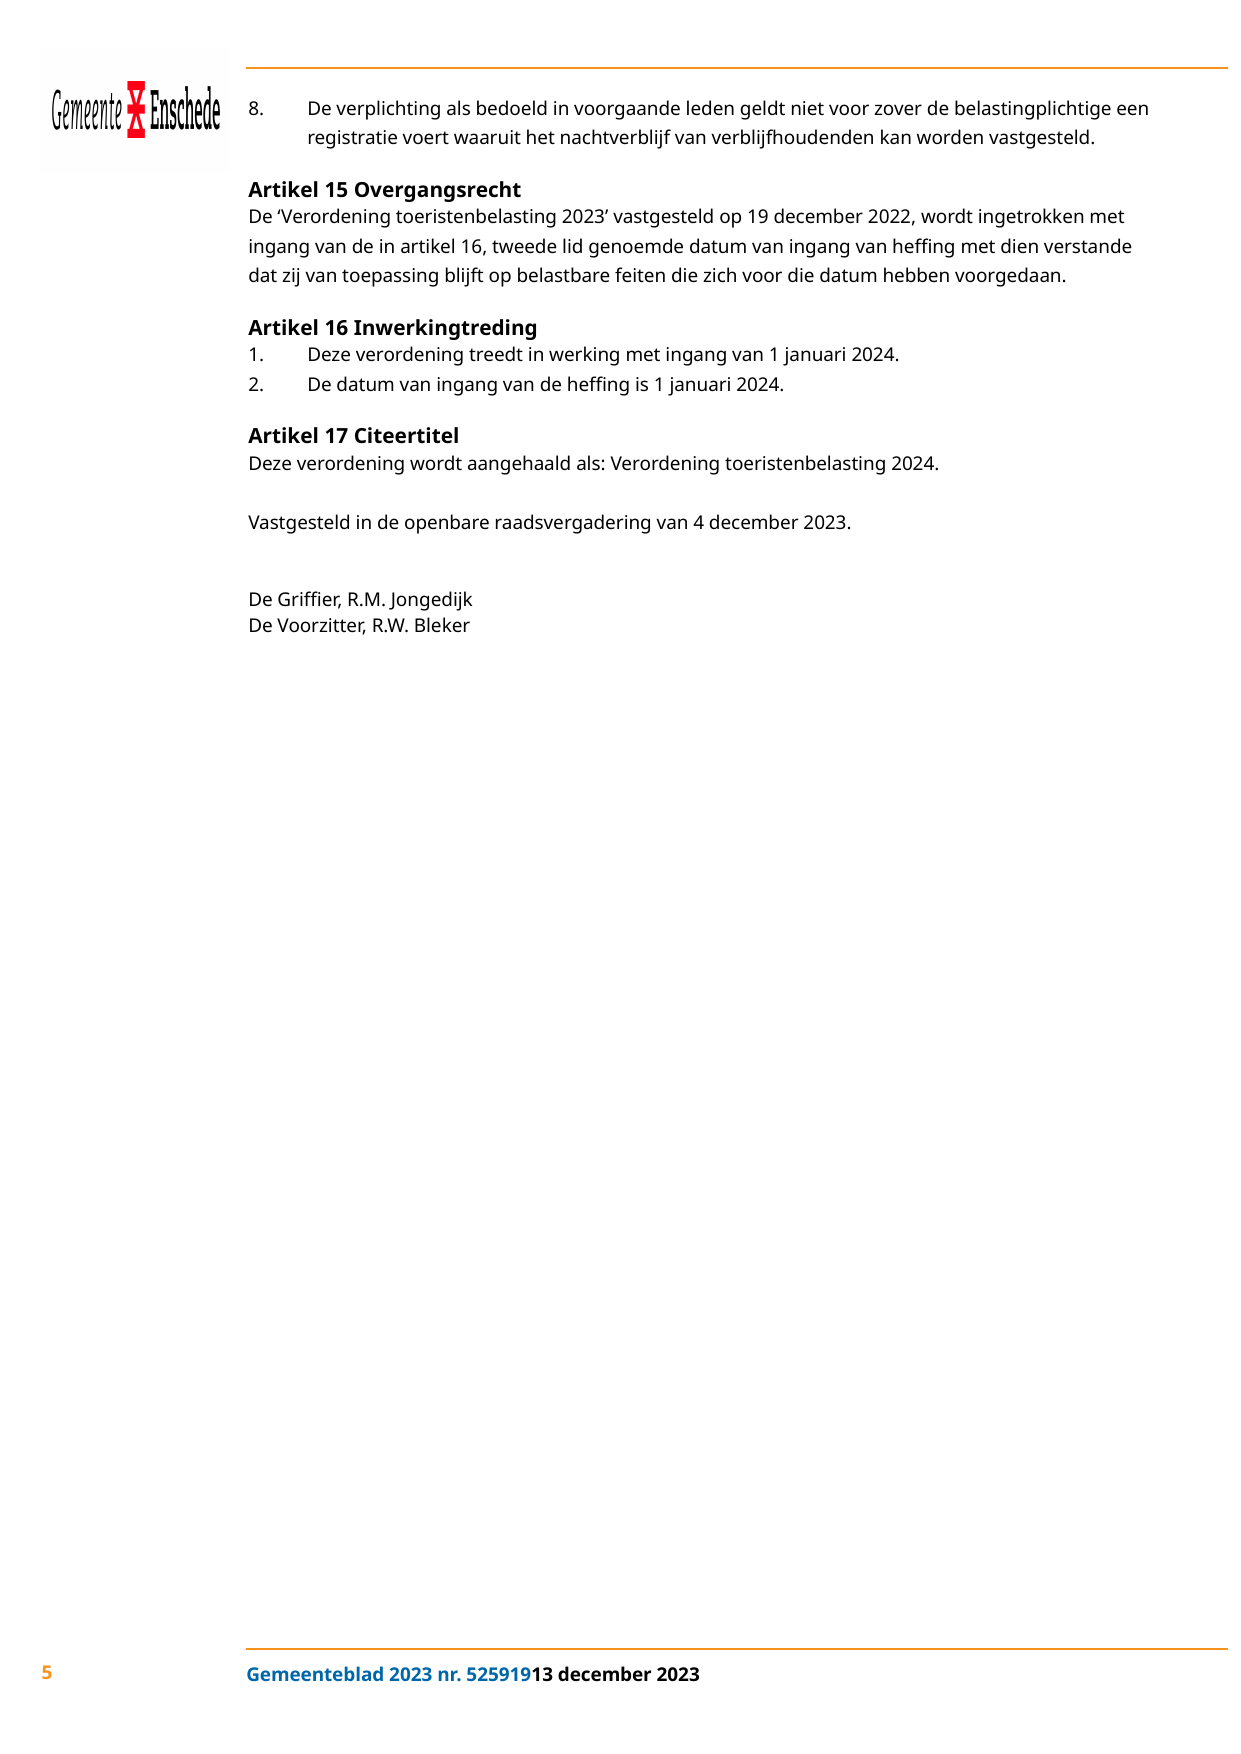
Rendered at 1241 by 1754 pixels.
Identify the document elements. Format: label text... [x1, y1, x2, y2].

text Artikel 15 Overgangsrecht [248, 175, 1152, 203]
list De verplichting als bedoeld in voorgaande leden geldt niet voor zover de belastingplichtige een registratie voert waaruit het nachtverblijf van verblijfhoudenden kan worden vastgesteld. [248, 95, 1152, 150]
picture [41, 47, 231, 172]
text Artikel 16 Inwerkingtreding [248, 313, 1152, 341]
text De ‘Verordening toeristenbelasting 2023’ vastgesteld op 19 december 2022, wordt ingetrokken met ingang van de in artikel 16, tweede lid genoemde datum van ingang van heffing met dien verstande dat zij van toepassing blijft op belastbare feiten die zich voor die datum hebben voorgedaan. [248, 203, 1152, 288]
list Deze verordening treedt in werking met ingang van 1 januari 2024. [248, 341, 1152, 367]
text Artikel 17 Citeertitel [248, 421, 1152, 450]
text Deze verordening wordt aangehaald als: Verordening toeristenbelasting 2024. [248, 450, 1152, 475]
text De Voorzitter, R.W. Bleker [248, 612, 1152, 637]
list De datum van ingang van de heffing is 1 januari 2024. [248, 371, 1152, 397]
text De Griffier, R.M. Jongedijk [248, 586, 1152, 612]
text Vastgesteld in de openbare raadsvergadering van 4 december 2023. [248, 509, 1152, 534]
